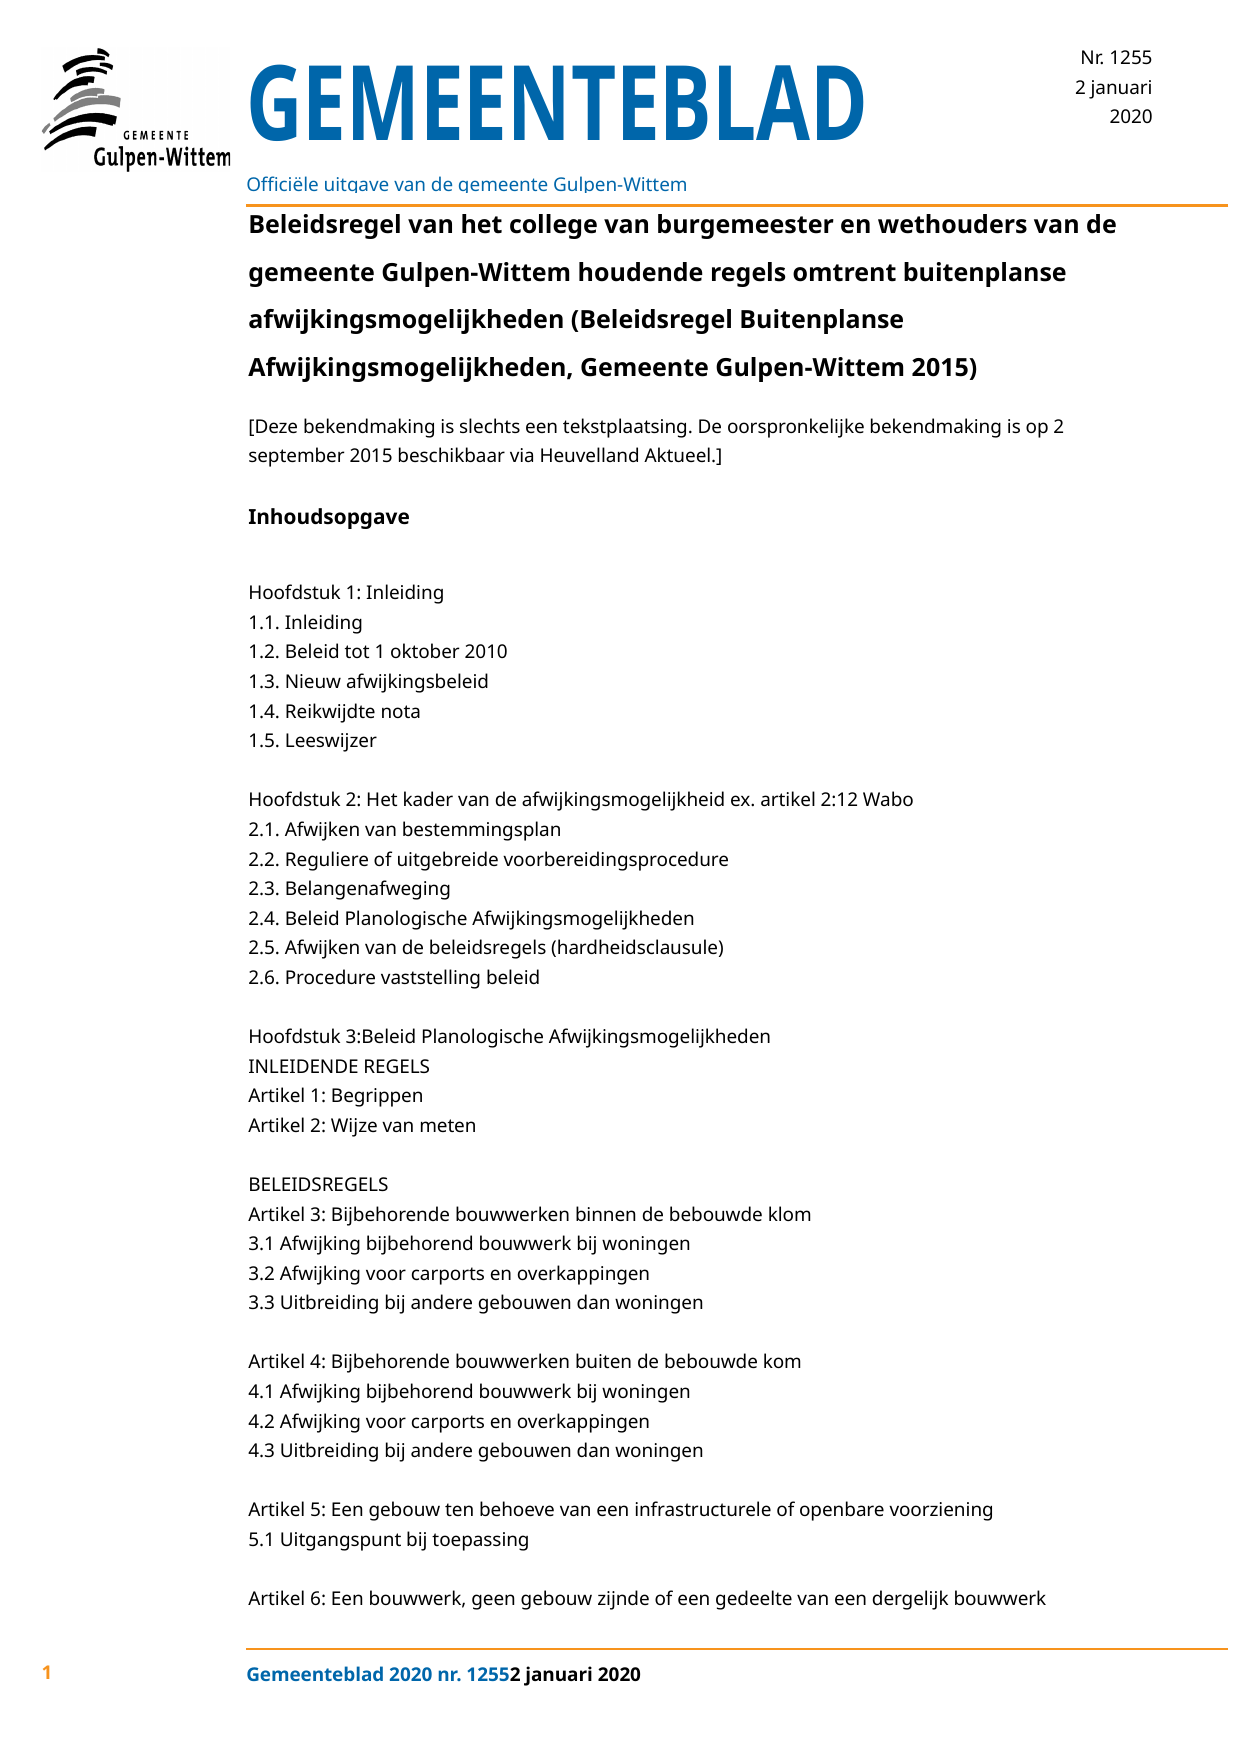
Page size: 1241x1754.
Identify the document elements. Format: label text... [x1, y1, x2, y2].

text Artikel 5: Een gebouw ten behoeve van een infrastructurele of openbare voorziening [248, 1497, 1152, 1522]
text Beleidsregel van het college van burgemeester en wethouders van de gemeente Gulpen-Wittem houdende regels omtrent buitenplanse afwijkingsmogelijkheden (Beleidsregel Buitenplanse Afwijkingsmogelijkheden, Gemeente Gulpen-Wittem 2015) [248, 207, 1152, 384]
text 2.2. Reguliere of uitgebreide voorbereidingsprocedure [248, 846, 1152, 872]
text Artikel 4: Bijbehorende bouwwerken buiten de bebouwde kom [248, 1349, 1152, 1374]
text 4.2 Afwijking voor carports en overkappingen [248, 1408, 1152, 1434]
text 4.3 Uitbreiding bij andere gebouwen dan woningen [248, 1437, 1152, 1463]
text Artikel 3: Bijbehorende bouwwerken binnen de bebouwde klom [248, 1201, 1152, 1227]
text 1.4. Reikwijdte nota [248, 698, 1152, 724]
text 1.5. Leeswijzer [248, 727, 1152, 753]
text 5.1 Uitgangspunt bij toepassing [248, 1526, 1152, 1552]
text Inhoudsopgave [248, 502, 1152, 530]
picture [41, 47, 231, 172]
text 2.4. Beleid Planologische Afwijkingsmogelijkheden [248, 905, 1152, 931]
text 2.6. Procedure vaststelling beleid [248, 964, 1152, 990]
text 1.1. Inleiding [248, 609, 1152, 635]
text Hoofdstuk 2: Het kader van de afwijkingsmogelijkheid ex. artikel 2:12 Wabo [248, 787, 1152, 812]
text BELEIDSREGELS [248, 1171, 1152, 1197]
text 1.2. Beleid tot 1 oktober 2010 [248, 639, 1152, 664]
text Artikel 6: Een bouwwerk, geen gebouw zijnde of een gedeelte van een dergelijk bouwwerk [248, 1585, 1152, 1611]
text 2.3. Belangenafweging [248, 875, 1152, 901]
text Hoofdstuk 3:Beleid Planologische Afwijkingsmogelijkheden [248, 1023, 1152, 1049]
text Artikel 2: Wijze van meten [248, 1112, 1152, 1138]
text 4.1 Afwijking bijbehorend bouwwerk bij woningen [248, 1378, 1152, 1404]
text 2.1. Afwijken van bestemmingsplan [248, 816, 1152, 842]
text INLEIDENDE REGELS [248, 1053, 1152, 1079]
text Hoofdstuk 1: Inleiding [248, 579, 1152, 605]
text Artikel 1: Begrippen [248, 1082, 1152, 1108]
text 3.2 Afwijking voor carports en overkappingen [248, 1260, 1152, 1286]
text 3.3 Uitbreiding bij andere gebouwen dan woningen [248, 1289, 1152, 1315]
text [Deze bekendmaking is slechts een tekstplaatsing. De oorspronkelijke bekendmaking is op 2 september 2015 beschikbaar via Heuvelland Aktueel.] [248, 413, 1152, 468]
text 1.3. Nieuw afwijkingsbeleid [248, 668, 1152, 694]
text 3.1 Afwijking bijbehorend bouwwerk bij woningen [248, 1230, 1152, 1256]
text 2.5. Afwijken van de beleidsregels (hardheidsclausule) [248, 934, 1152, 960]
